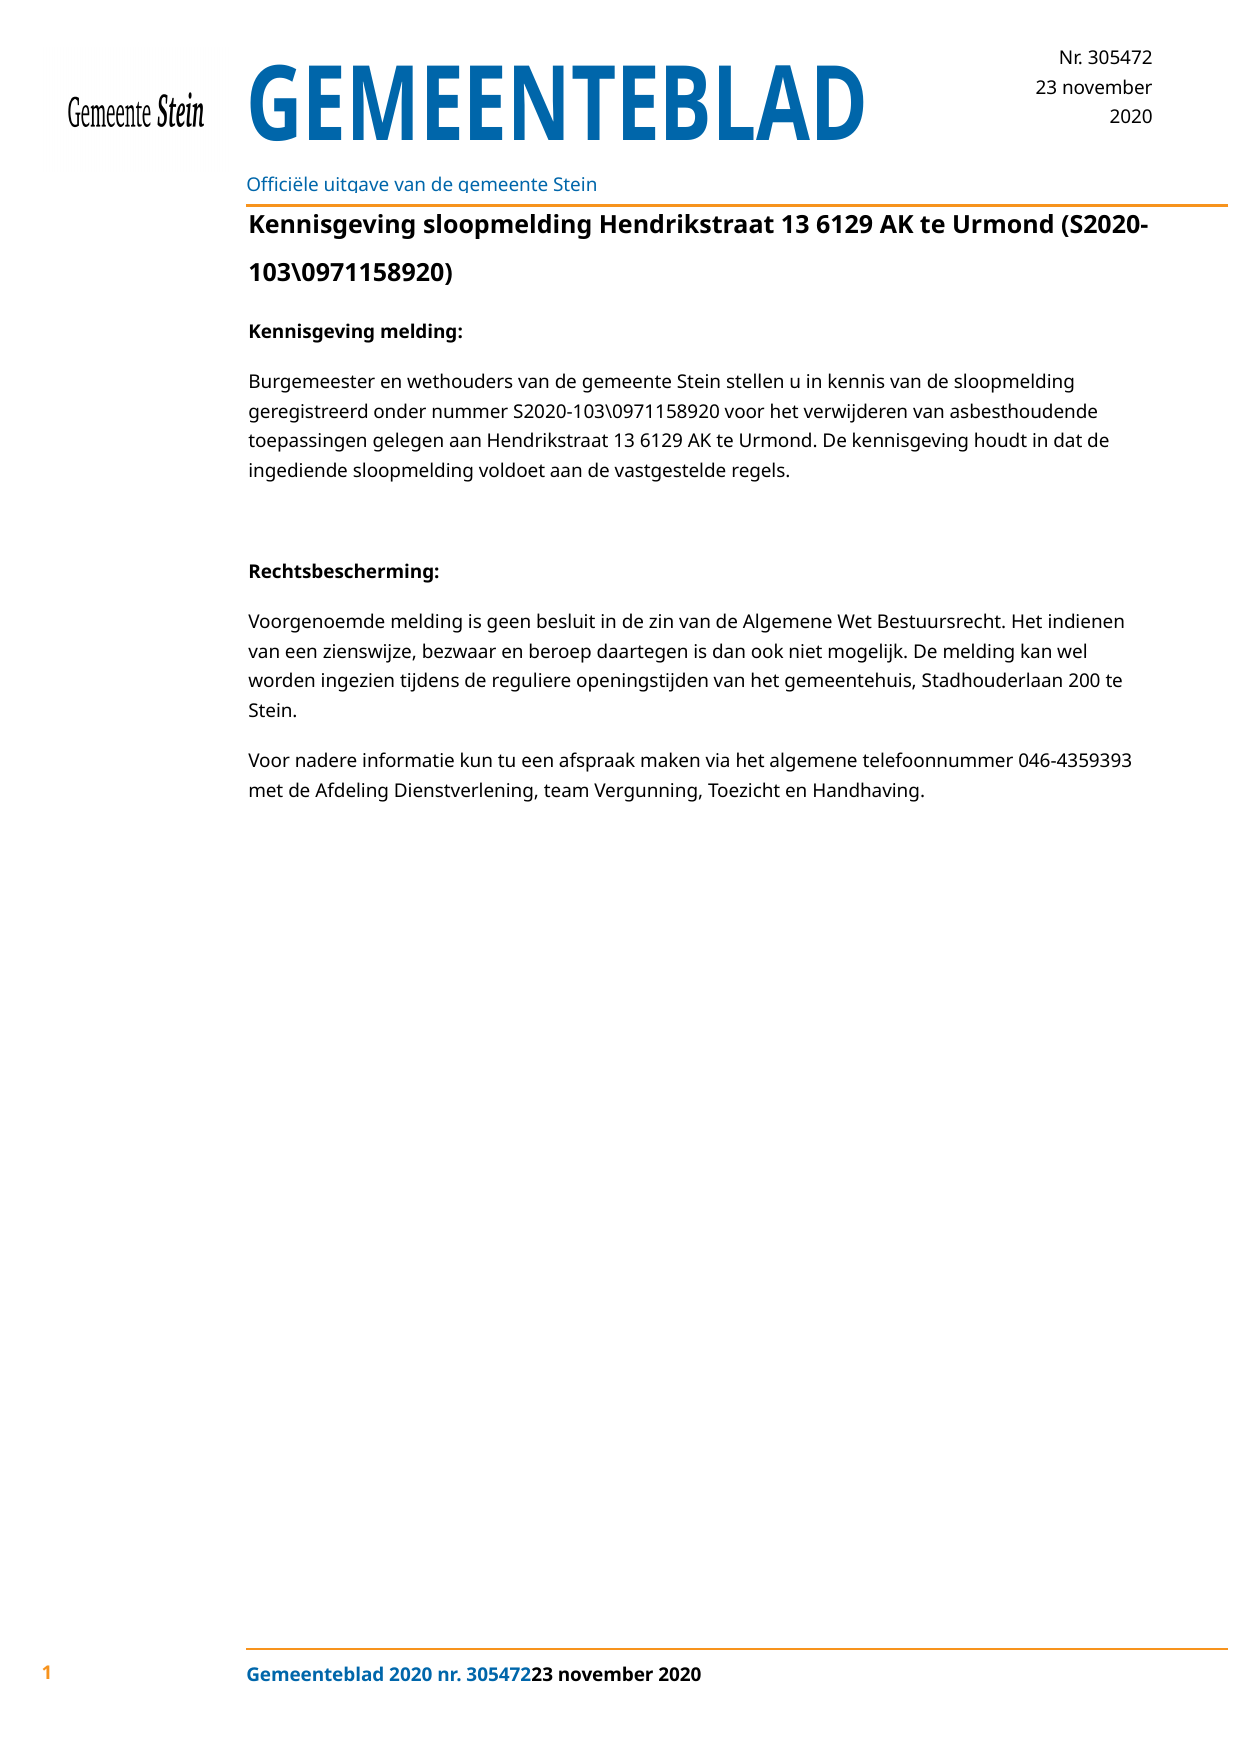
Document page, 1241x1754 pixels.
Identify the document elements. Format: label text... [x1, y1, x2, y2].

text Burgemeester en wethouders van de gemeente Stein stellen u in kennis van de sloopmelding geregistreerd onder nummer S2020-103\0971158920 voor het verwijderen van asbesthoudende toepassingen gelegen aan Hendrikstraat 13 6129 AK te Urmond. De kennisgeving houdt in dat de ingediende sloopmelding voldoet aan de vastgestelde regels. [248, 368, 1152, 483]
text Kennisgeving melding: [248, 318, 1152, 344]
text Rechtsbescherming: [248, 558, 1152, 584]
text Kennisgeving sloopmelding Hendrikstraat 13 6129 AK te Urmond (S2020-103\0971158920) [248, 207, 1152, 288]
text Voorgenoemde melding is geen besluit in de zin van de Algemene Wet Bestuursrecht. Het indienen van een zienswijze, bezwaar en beroep daartegen is dan ook niet mogelijk. De melding kan wel worden ingezien tijdens de reguliere openingstijden van het gemeentehuis, Stadhouderlaan 200 te Stein. [248, 608, 1152, 723]
text Voor nadere informatie kun tu een afspraak maken via het algemene telefoonnummer 046-4359393 met de Afdeling Dienstverlening, team Vergunning, Toezicht en Handhaving. [248, 747, 1152, 803]
picture [41, 47, 231, 172]
